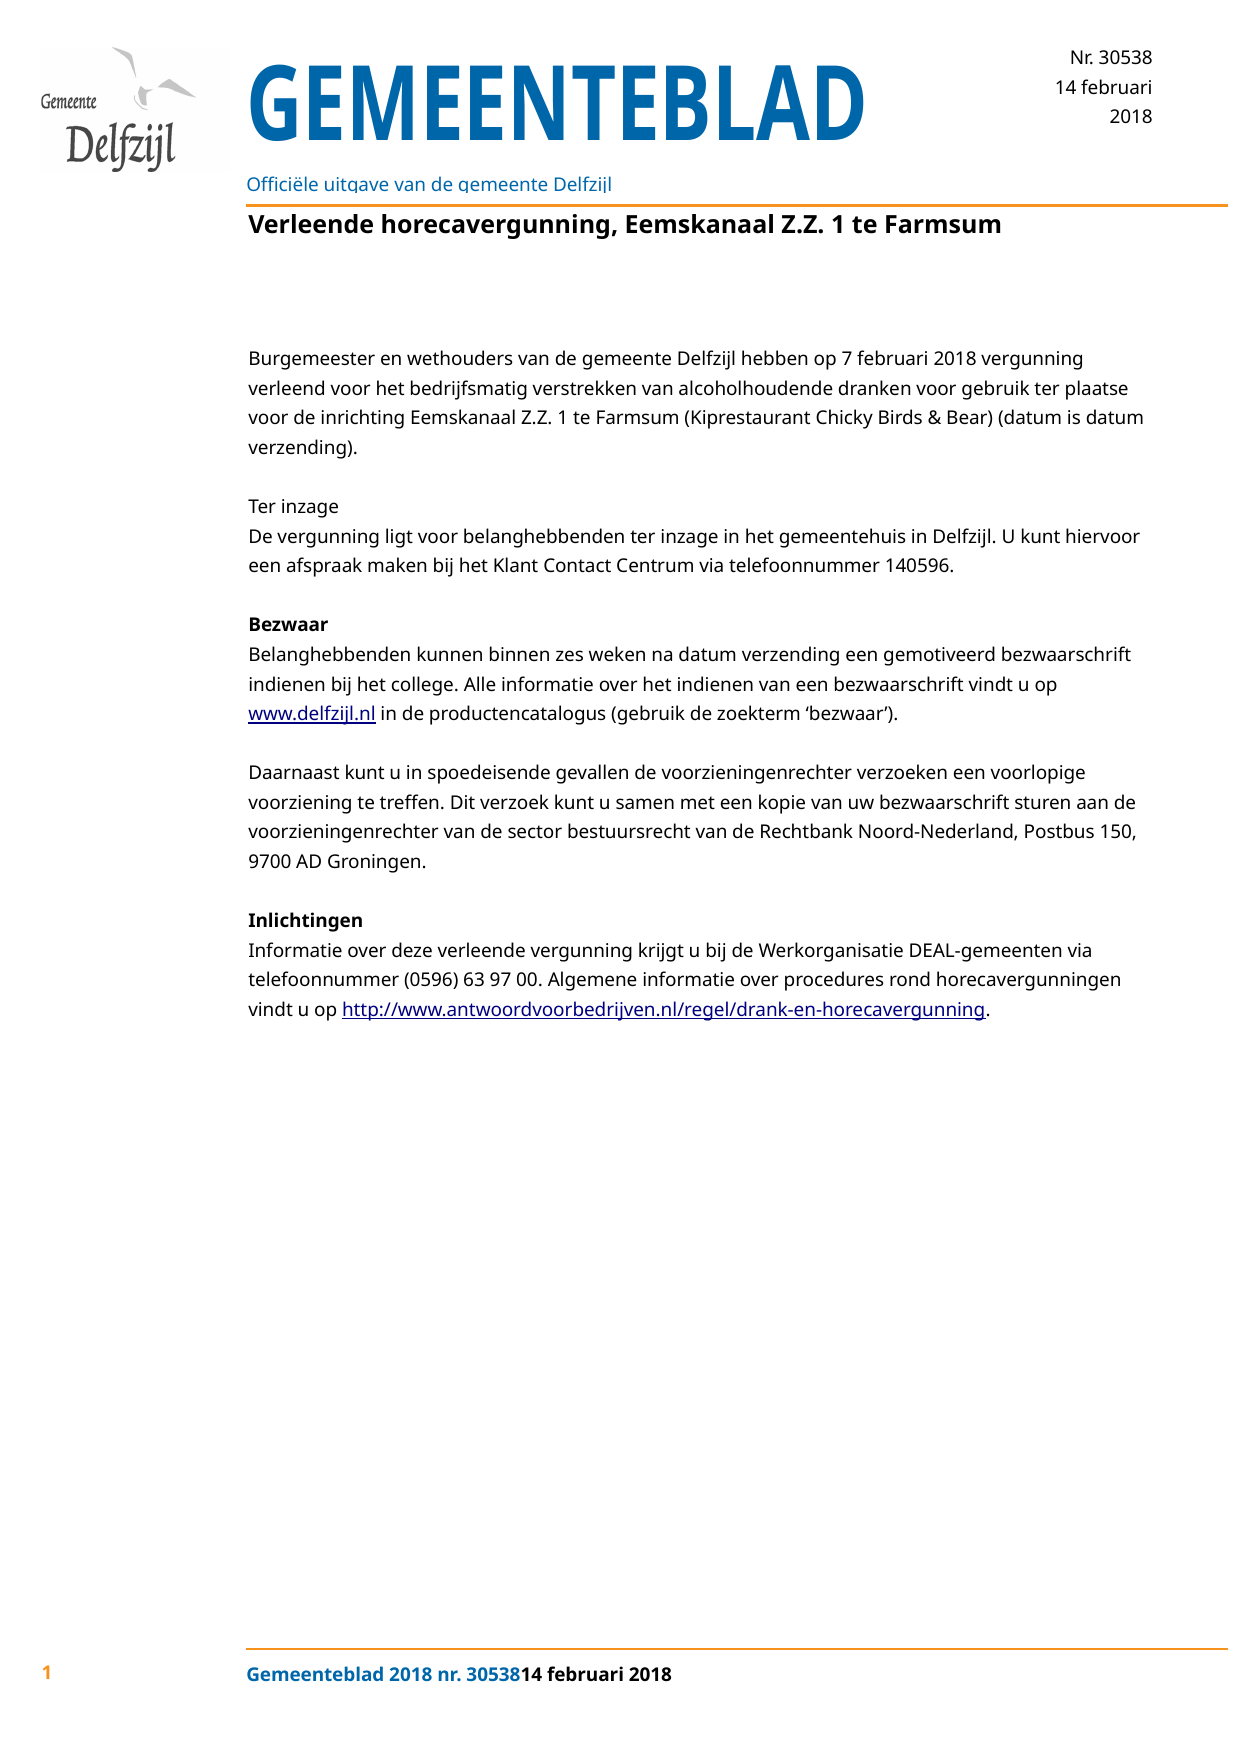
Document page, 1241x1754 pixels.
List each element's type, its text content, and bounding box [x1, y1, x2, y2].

text Daarnaast kunt u in spoedeisende gevallen de voorzieningenrechter verzoeken een voorlopige voorziening te treffen. Dit verzoek kunt u samen met een kopie van uw bezwaarschrift sturen aan de voorzieningenrechter van de sector bestuursrecht van de Rechtbank Noord-Nederland, Postbus 150, 9700 AD Groningen. [248, 759, 1152, 874]
picture [41, 47, 231, 172]
text Belanghebbenden kunnen binnen zes weken na datum verzending een gemotiveerd bezwaarschrift indienen bij het college. Alle informatie over het indienen van een bezwaarschrift vindt u op www.delfzijl.nl in de productencatalogus (gebruik de zoekterm ‘bezwaar’). [248, 641, 1152, 726]
text Informatie over deze verleende vergunning krijgt u bij de Werkorganisatie DEAL-gemeenten via telefoonnummer (0596) 63 97 00. Algemene informatie over procedures rond horecavergunningen vindt u op http://www.antwoordvoorbedrijven.nl/regel/drank-en-horecavergunning. [248, 937, 1152, 1022]
text Verleende horecavergunning, Eemskanaal Z.Z. 1 te Farmsum [248, 207, 1152, 241]
text Ter inzage [248, 493, 1152, 519]
text Burgemeester en wethouders van de gemeente Delfzijl hebben op 7 februari 2018 vergunning verleend voor het bedrijfsmatig verstrekken van alcoholhoudende dranken voor gebruik ter plaatse voor de inrichting Eemskanaal Z.Z. 1 te Farmsum (Kiprestaurant Chicky Birds & Bear) (datum is datum verzending). [248, 345, 1152, 460]
text Bezwaar [248, 612, 1152, 637]
text De vergunning ligt voor belanghebbenden ter inzage in het gemeentehuis in Delfzijl. U kunt hiervoor een afspraak maken bij het Klant Contact Centrum via telefoonnummer 140596. [248, 523, 1152, 578]
text Inlichtingen [248, 907, 1152, 933]
